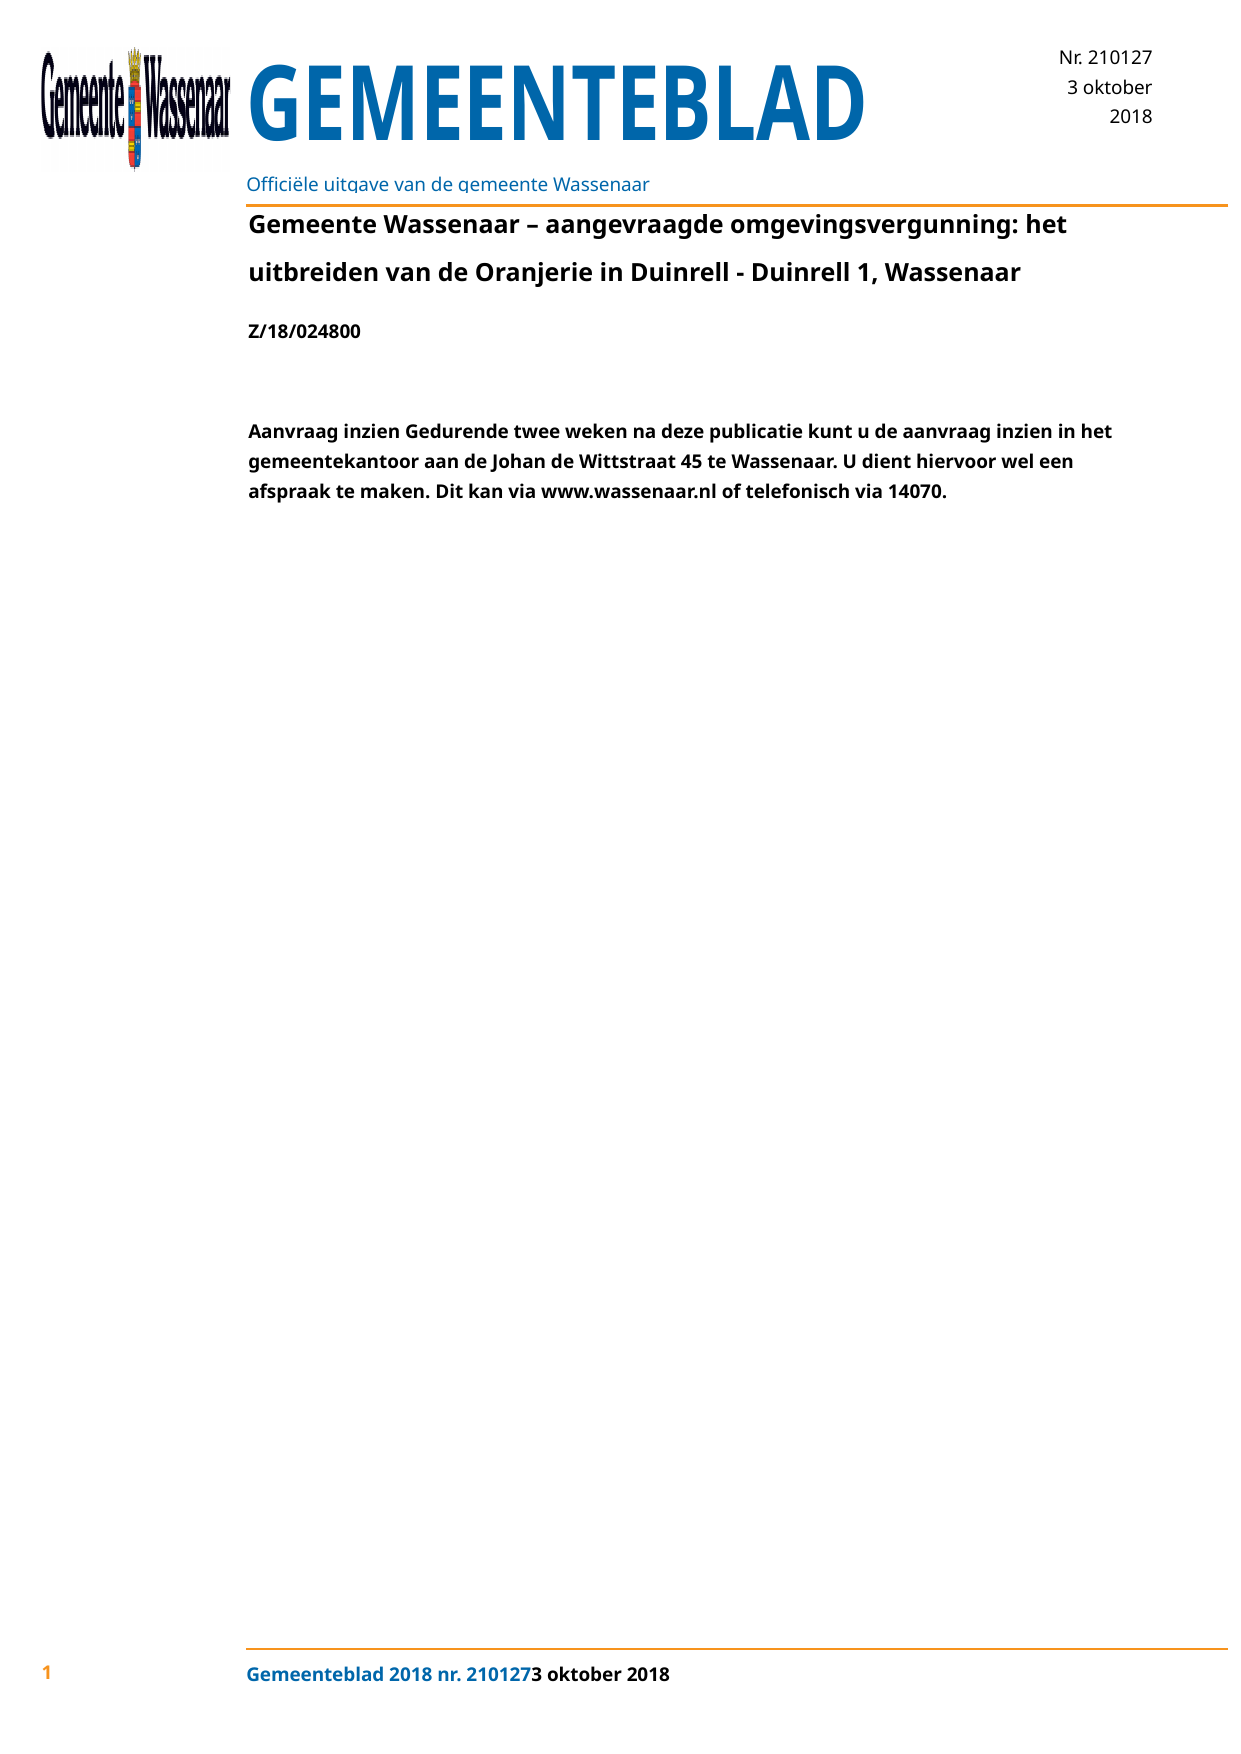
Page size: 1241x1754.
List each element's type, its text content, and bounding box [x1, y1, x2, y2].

text Aanvraag inzien Gedurende twee weken na deze publicatie kunt u de aanvraag inzien in het gemeentekantoor aan de Johan de Wittstraat 45 te Wassenaar. U dient hiervoor wel een afspraak te maken. Dit kan via www.wassenaar.nl of telefonisch via 14070. [248, 419, 1152, 504]
text Z/18/024800 [248, 318, 1152, 344]
text Gemeente Wassenaar – aangevraagde omgevingsvergunning: het uitbreiden van de Oranjerie in Duinrell - Duinrell 1, Wassenaar [248, 207, 1152, 288]
picture [41, 47, 231, 172]
